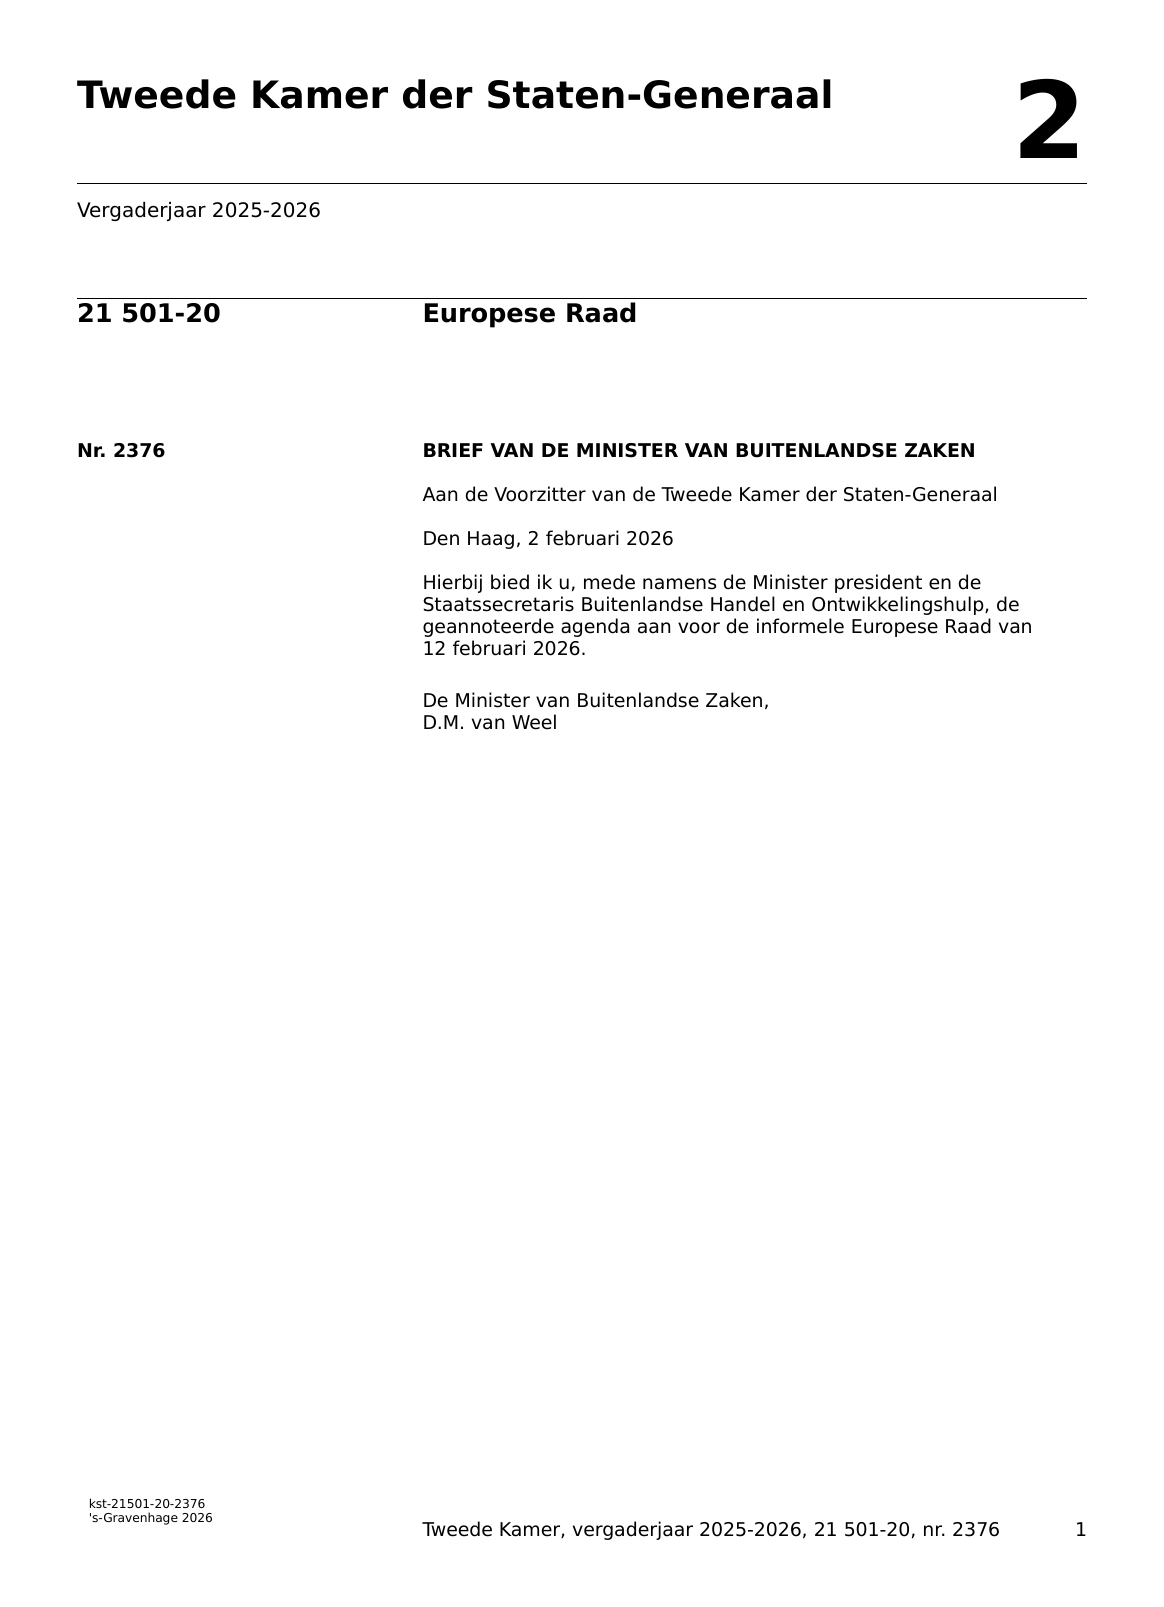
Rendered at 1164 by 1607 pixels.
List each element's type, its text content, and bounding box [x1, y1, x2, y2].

table_header 2 [886, 59, 1087, 183]
text Aan de Voorzitter van de Tweede Kamer der Staten-Generaal [422, 484, 1087, 506]
subtitle 21 501-20 Europese Raad [77, 299, 1087, 329]
text Den Haag, 2 februari 2026 [422, 528, 1087, 550]
text kst-21501-20-2376 [88, 1497, 323, 1511]
table_cell Vergaderjaar 2025-2026 [77, 184, 1087, 298]
subtitle Nr. 2376 BRIEF VAN DE MINISTER VAN BUITENLANDSE ZAKEN [77, 440, 1087, 462]
text 's-Gravenhage 2026 [88, 1511, 323, 1525]
text De Minister van Buitenlandse Zaken, D.M. van Weel [422, 690, 1087, 734]
table_header Tweede Kamer der Staten-Generaal [77, 59, 886, 183]
text Hierbij bied ik u, mede namens de Minister president en de Staatssecretaris Buitenlandse Handel en Ontwikkelingshulp, de geannoteerde agenda aan voor de informele Europese Raad van 12 februari 2026. [422, 572, 1087, 660]
